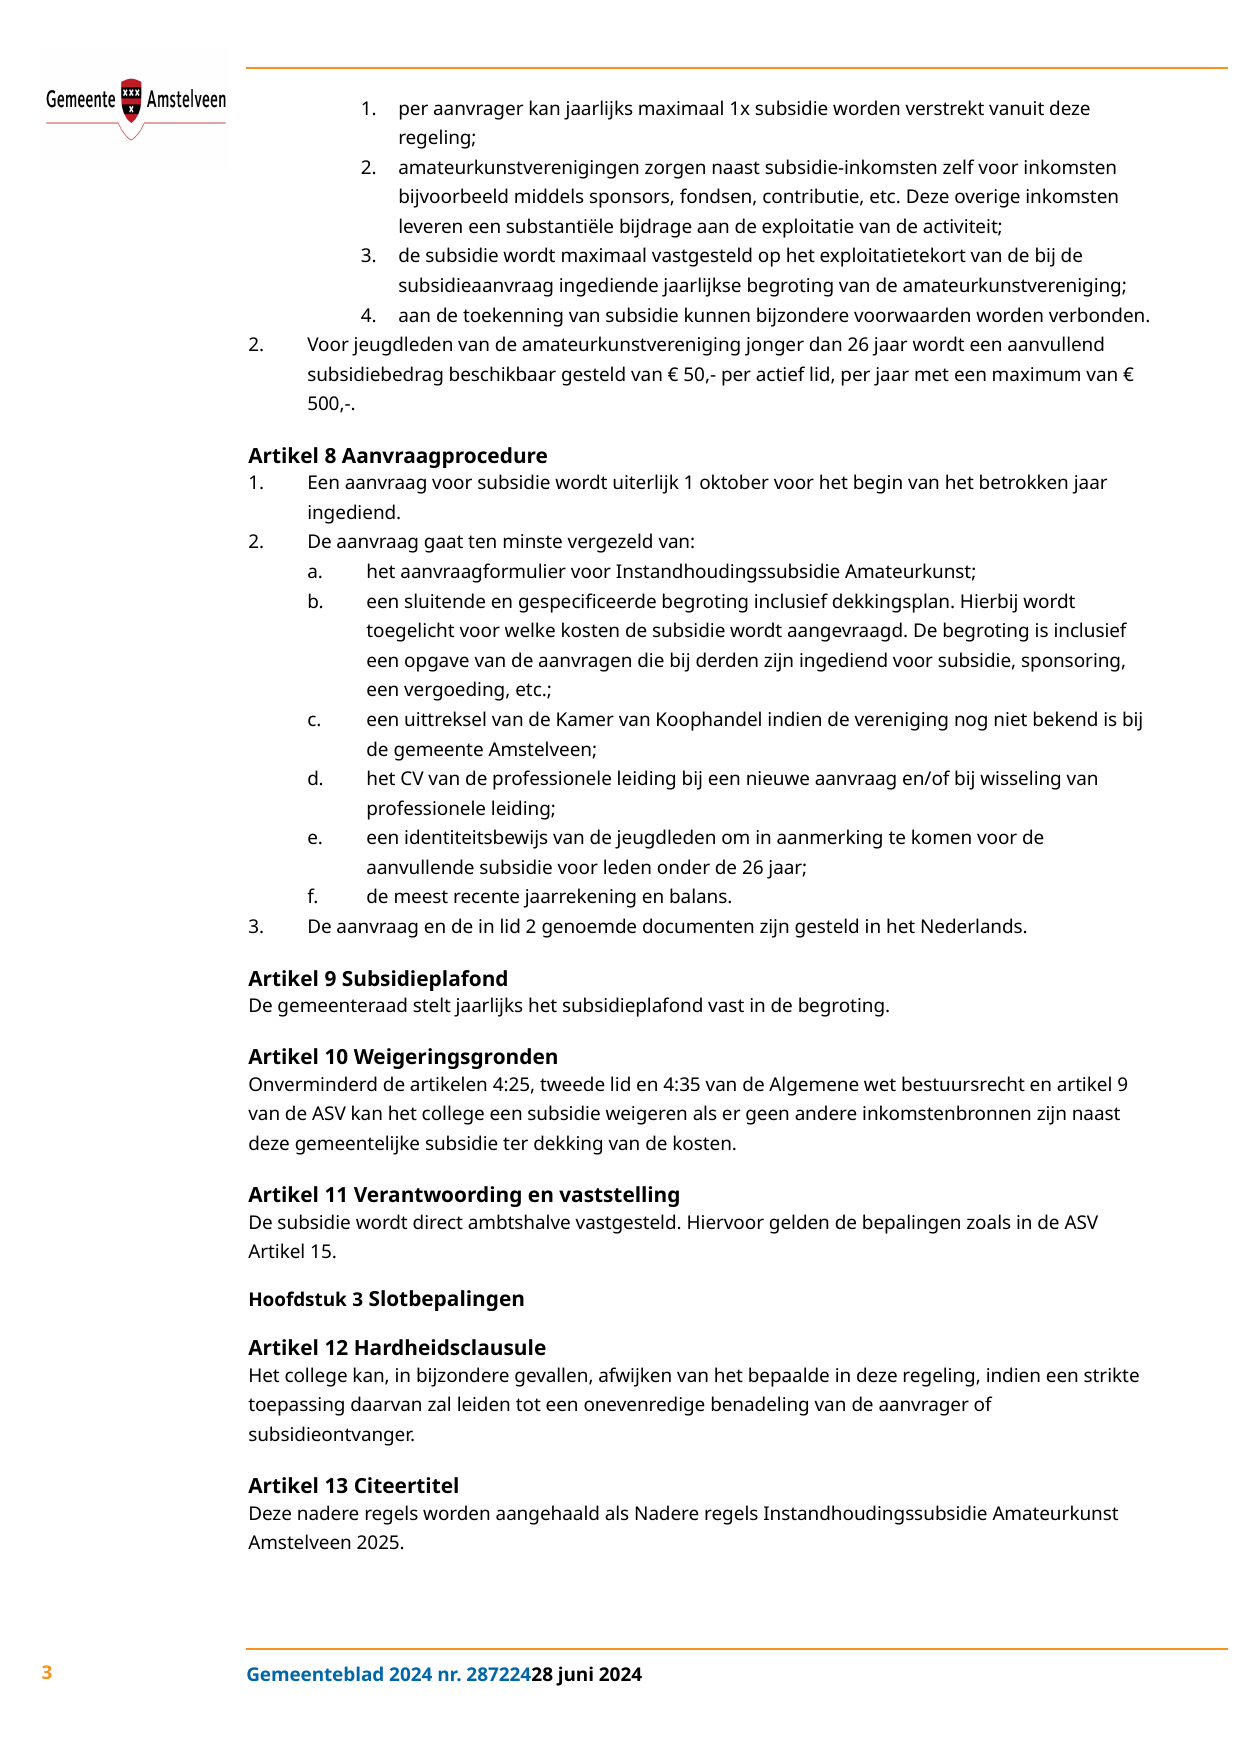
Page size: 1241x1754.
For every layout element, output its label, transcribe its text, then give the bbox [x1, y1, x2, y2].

list aan de toekenning van subsidie kunnen bijzondere voorwaarden worden verbonden. [361, 302, 1152, 328]
list een identiteitsbewijs van de jeugdleden om in aanmerking te komen voor de aanvullende subsidie voor leden onder de 26 jaar; [307, 824, 1152, 880]
list De aanvraag en de in lid 2 genoemde documenten zijn gesteld in het Nederlands. [248, 913, 1152, 939]
list de meest recente jaarrekening en balans. [307, 884, 1152, 909]
text Onverminderd de artikelen 4:25, tweede lid en 4:35 van de Algemene wet bestuursrecht en artikel 9 van de ASV kan het college een subsidie weigeren als er geen andere inkomstenbronnen zijn naast deze gemeentelijke subsidie ter dekking van de kosten. [248, 1071, 1152, 1156]
text Hoofdstuk 3 Slotbepalingen [248, 1284, 1152, 1313]
list Een aanvraag voor subsidie wordt uiterlijk 1 oktober voor het begin van het betrokken jaar ingediend. [248, 469, 1152, 525]
text De subsidie wordt direct ambtshalve vastgesteld. Hiervoor gelden de bepalingen zoals in de ASV Artikel 15. [248, 1209, 1152, 1264]
picture [41, 47, 231, 172]
list Voor jeugdleden van de amateurkunstvereniging jonger dan 26 jaar wordt een aanvullend subsidiebedrag beschikbaar gesteld van € 50,- per actief lid, per jaar met een maximum van € 500,-. [248, 331, 1152, 416]
list per aanvrager kan jaarlijks maximaal 1x subsidie worden verstrekt vanuit deze regeling; [361, 95, 1152, 150]
text Het college kan, in bijzondere gevallen, afwijken van het bepaalde in deze regeling, indien een strikte toepassing daarvan zal leiden tot een onevenredige benadeling van de aanvrager of subsidieontvanger. [248, 1362, 1152, 1447]
list een sluitende en gespecificeerde begroting inclusief dekkingsplan. Hierbij wordt toegelicht voor welke kosten de subsidie wordt aangevraagd. De begroting is inclusief een opgave van de aanvragen die bij derden zijn ingediend voor subsidie, sponsoring, een vergoeding, etc.; [307, 588, 1152, 702]
list de subsidie wordt maximaal vastgesteld op het exploitatietekort van de bij de subsidieaanvraag ingediende jaarlijkse begroting van de amateurkunstvereniging; [361, 243, 1152, 298]
text Artikel 11 Verantwoording en vaststelling [248, 1181, 1152, 1209]
text Deze nadere regels worden aangehaald als Nadere regels Instandhoudingssubsidie Amateurkunst Amstelveen 2025. [248, 1500, 1152, 1555]
list De aanvraag gaat ten minste vergezeld van: [248, 529, 1152, 554]
text Artikel 10 Weigeringsgronden [248, 1042, 1152, 1071]
list het aanvraagformulier voor Instandhoudingssubsidie Amateurkunst; [307, 558, 1152, 584]
list amateurkunstverenigingen zorgen naast subsidie-inkomsten zelf voor inkomsten bijvoorbeeld middels sponsors, fondsen, contributie, etc. Deze overige inkomsten leveren een substantiële bijdrage aan de exploitatie van de activiteit; [361, 154, 1152, 239]
text Artikel 8 Aanvraagprocedure [248, 441, 1152, 469]
list een uittreksel van de Kamer van Koophandel indien de vereniging nog niet bekend is bij de gemeente Amstelveen; [307, 706, 1152, 761]
text Artikel 12 Hardheidsclausule [248, 1333, 1152, 1362]
text De gemeenteraad stelt jaarlijks het subsidieplafond vast in de begroting. [248, 992, 1152, 1018]
text Artikel 13 Citeertitel [248, 1471, 1152, 1500]
list het CV van de professionele leiding bij een nieuwe aanvraag en/of bij wisseling van professionele leiding; [307, 765, 1152, 821]
text Artikel 9 Subsidieplafond [248, 964, 1152, 992]
